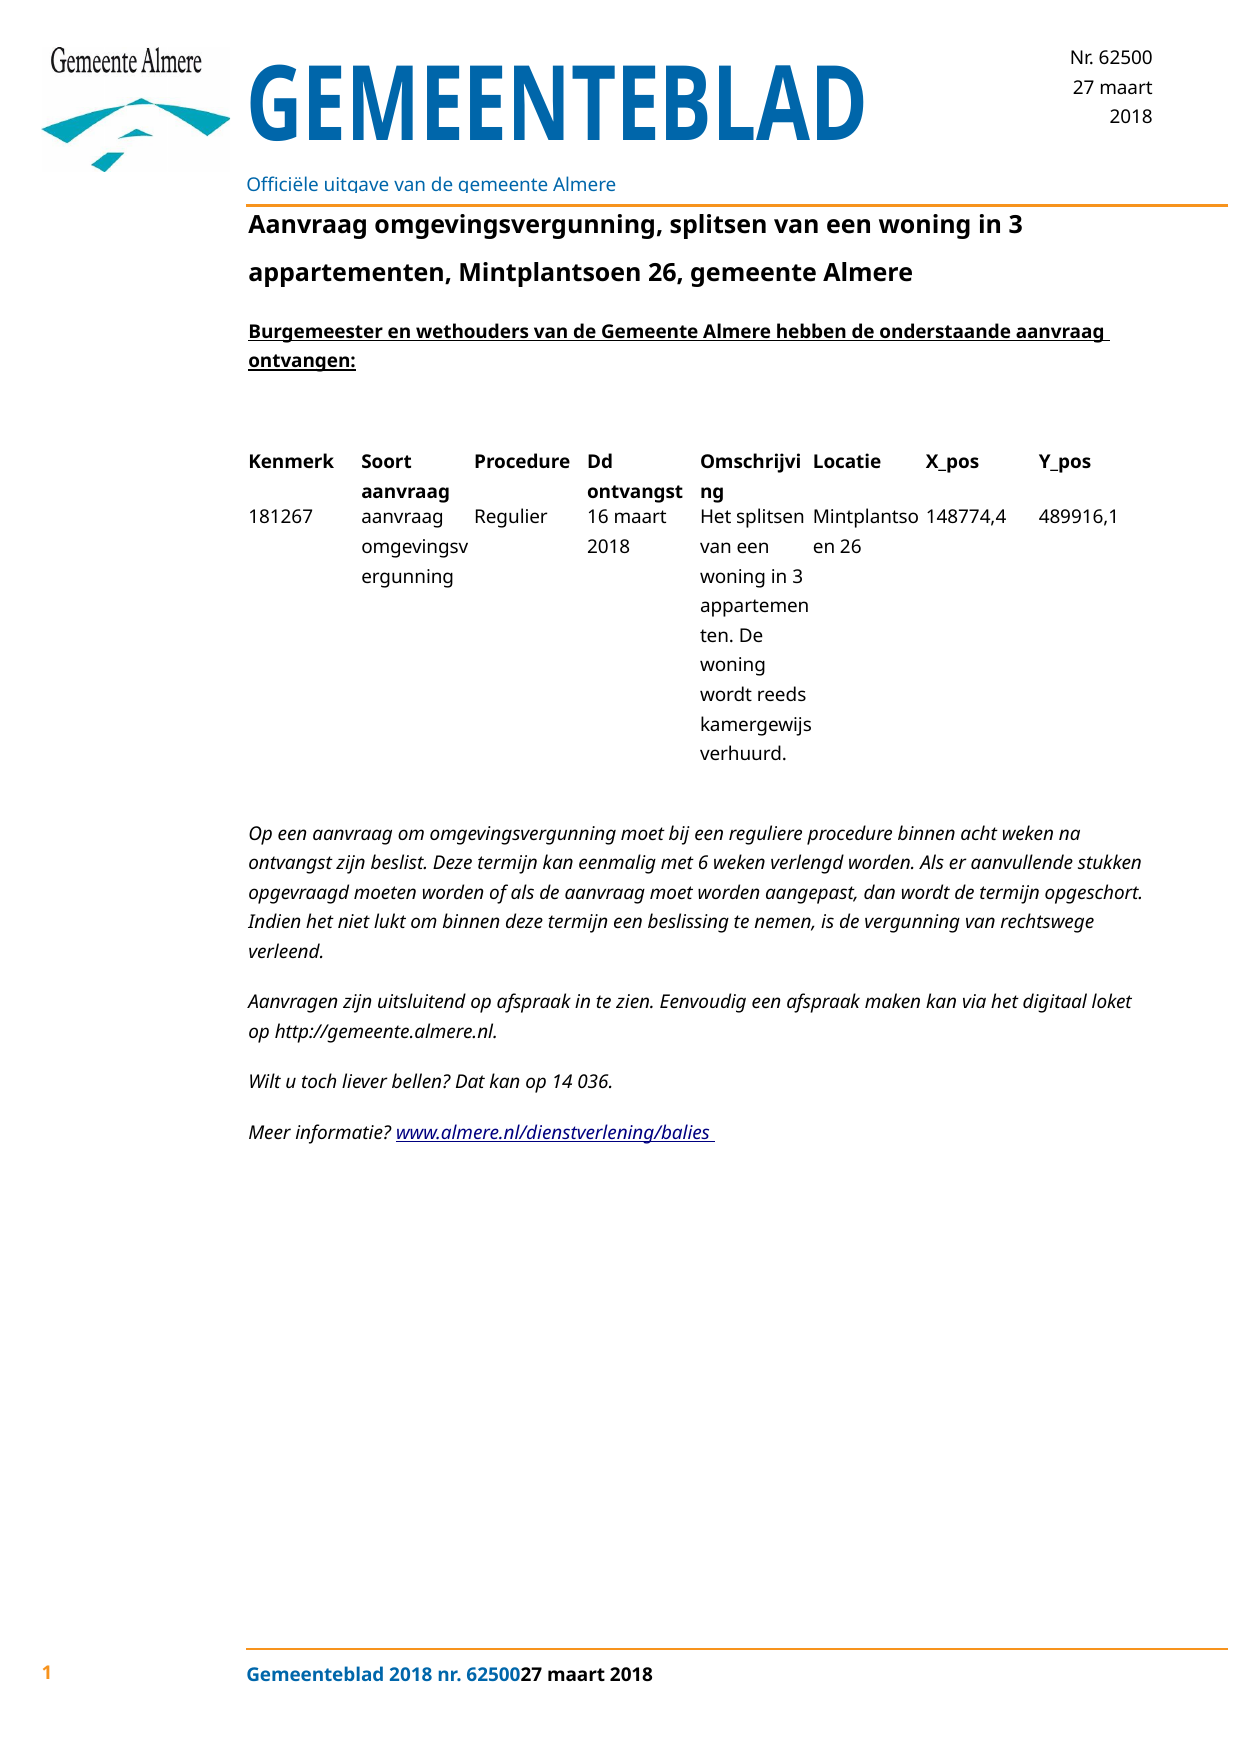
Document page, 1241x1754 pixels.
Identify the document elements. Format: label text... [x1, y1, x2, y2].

table_header Procedure [474, 449, 587, 504]
text Aanvraag omgevingsvergunning, splitsen van een woning in 3 appartementen, Mintplantsoen 26, gemeente Almere [248, 207, 1152, 288]
text Op een aanvraag om omgevingsvergunning moet bij een reguliere procedure binnen acht weken na ontvangst zijn beslist. Deze termijn kan eenmalig met 6 weken verlengd worden. Als er aanvullende stukken opgevraagd moeten worden of als de aanvraag moet worden aangepast, dan wordt de termijn opgeschort. Indien het niet lukt om binnen deze termijn een beslissing te nemen, is de vergunning van rechtswege verleend. [248, 820, 1152, 964]
table_header X_pos [926, 449, 1038, 504]
table_cell 16 maart 2018 [587, 504, 700, 766]
table_header Kenmerk [248, 449, 361, 504]
picture [41, 47, 231, 172]
text Aanvragen zijn uitsluitend op afspraak in te zien. Eenvoudig een afspraak maken kan via het digitaal loket op http://gemeente.almere.nl. [248, 988, 1152, 1044]
table_cell 181267 [248, 504, 361, 766]
text Wilt u toch liever bellen? Dat kan op 14 036. [248, 1068, 1152, 1094]
table_header Locatie [813, 449, 926, 504]
table_cell 148774,4 [926, 504, 1038, 766]
table_header Soort aanvraag [361, 449, 474, 504]
table_header Omschrijving [700, 449, 813, 504]
table_header Y_pos [1039, 449, 1152, 504]
table_cell Het splitsen van een woning in 3 appartementen. De woning wordt reeds kamergewijs verhuurd. [700, 504, 813, 766]
text Meer informatie? www.almere.nl/dienstverlening/balies [248, 1119, 1152, 1145]
table_cell Mintplantsoen 26 [813, 504, 926, 766]
table_cell 489916,1 [1039, 504, 1152, 766]
table_cell Regulier [474, 504, 587, 766]
table_cell aanvraag omgevingsvergunning [361, 504, 474, 766]
table_header Dd ontvangst [587, 449, 700, 504]
text Burgemeester en wethouders van de Gemeente Almere hebben de onderstaande aanvraag ontvangen: [248, 318, 1152, 373]
